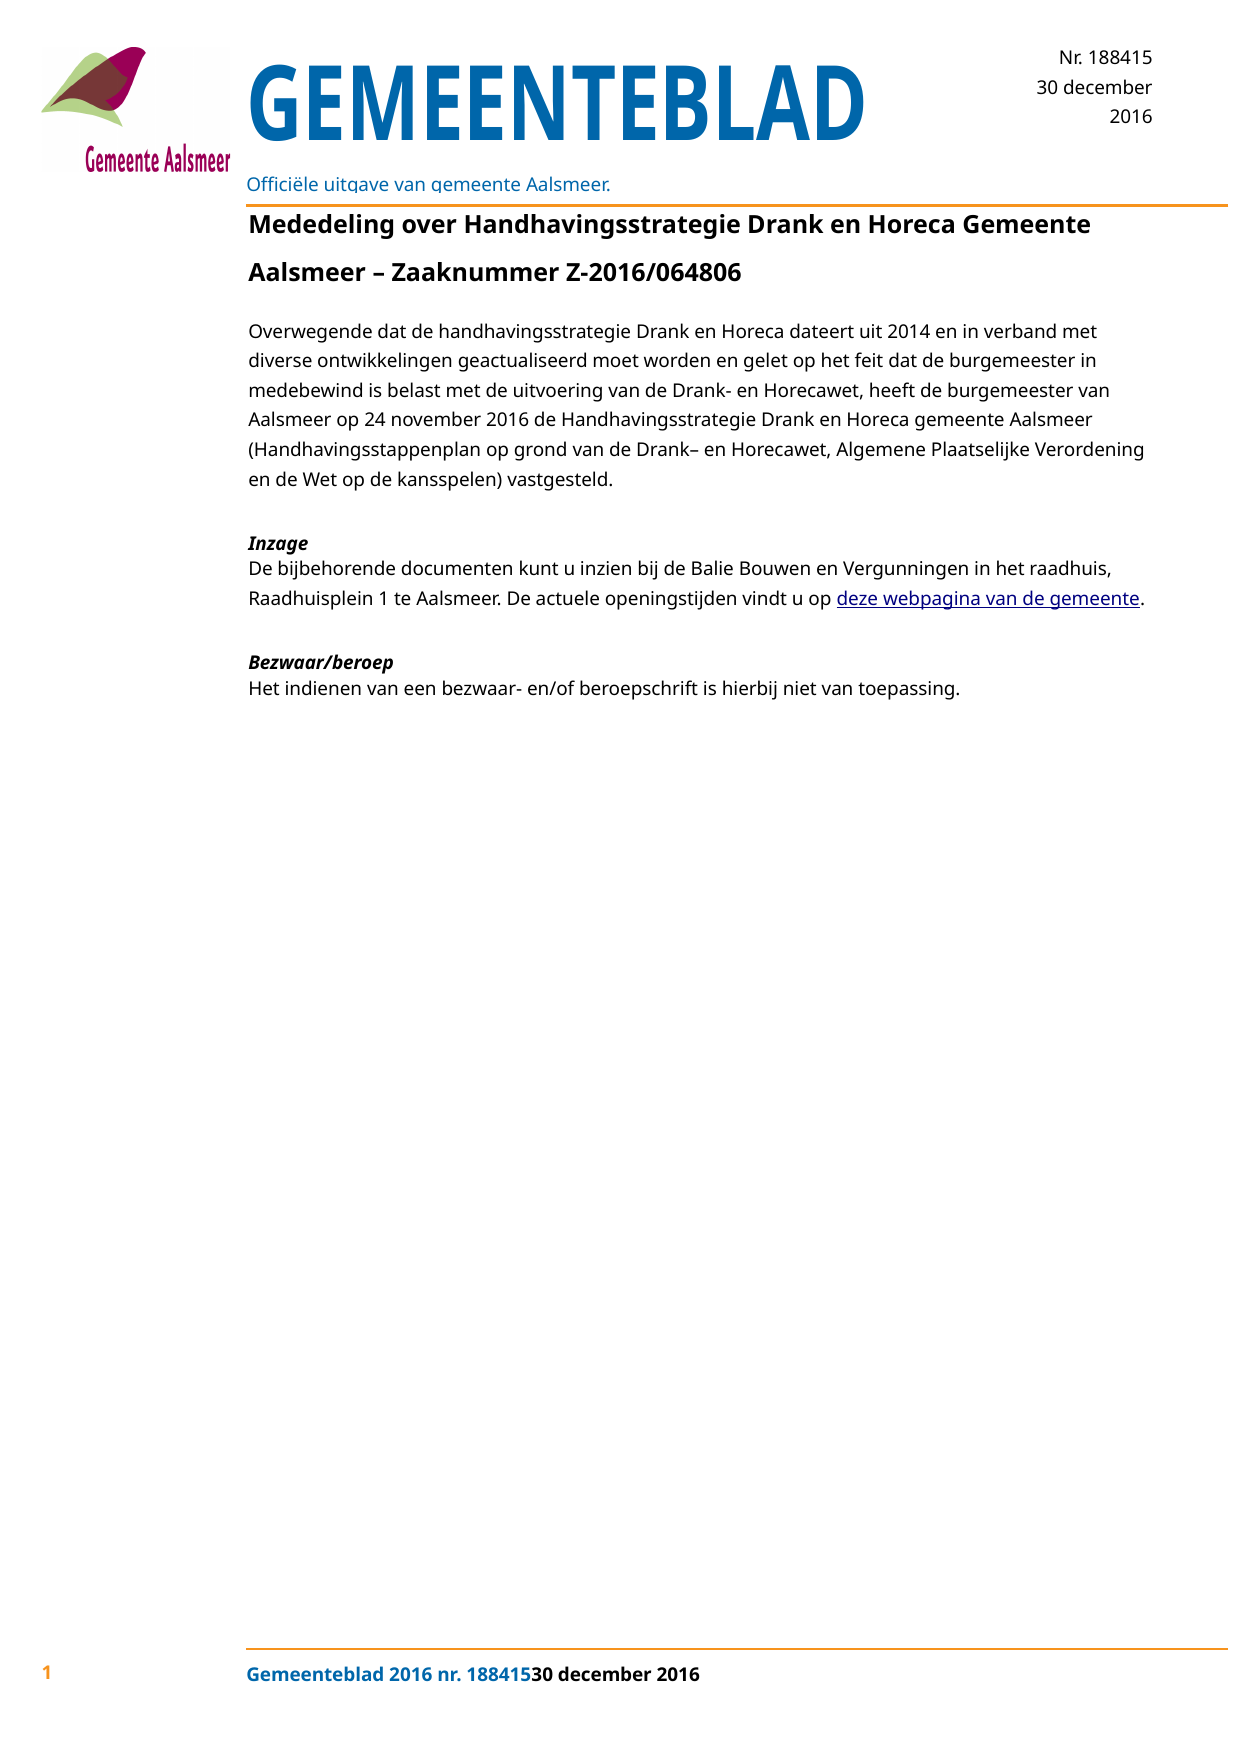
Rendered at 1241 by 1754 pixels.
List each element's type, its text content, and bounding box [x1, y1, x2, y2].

text Overwegende dat de handhavingsstrategie Drank en Horeca dateert uit 2014 en in verband met diverse ontwikkelingen geactualiseerd moet worden en gelet op het feit dat de burgemeester in medebewind is belast met de uitvoering van de Drank- en Horecawet, heeft de burgemeester van Aalsmeer op 24 november 2016 de Handhavingsstrategie Drank en Horeca gemeente Aalsmeer (Handhavingsstappenplan op grond van de Drank– en Horecawet, Algemene Plaatselijke Verordening en de Wet op de kansspelen) vastgesteld. [248, 318, 1152, 492]
text Bezwaar/beroep [248, 649, 1152, 675]
text Het indienen van een bezwaar- en/of beroepschrift is hierbij niet van toepassing. [248, 675, 1152, 701]
text Mededeling over Handhavingsstrategie Drank en Horeca Gemeente Aalsmeer – Zaaknummer Z-2016/064806 [248, 207, 1152, 288]
picture [41, 47, 231, 172]
text Inzage [248, 530, 1152, 556]
text De bijbehorende documenten kunt u inzien bij de Balie Bouwen en Vergunningen in het raadhuis, Raadhuisplein 1 te Aalsmeer. De actuele openingstijden vindt u op deze webpagina van de gemeente. [248, 556, 1152, 611]
